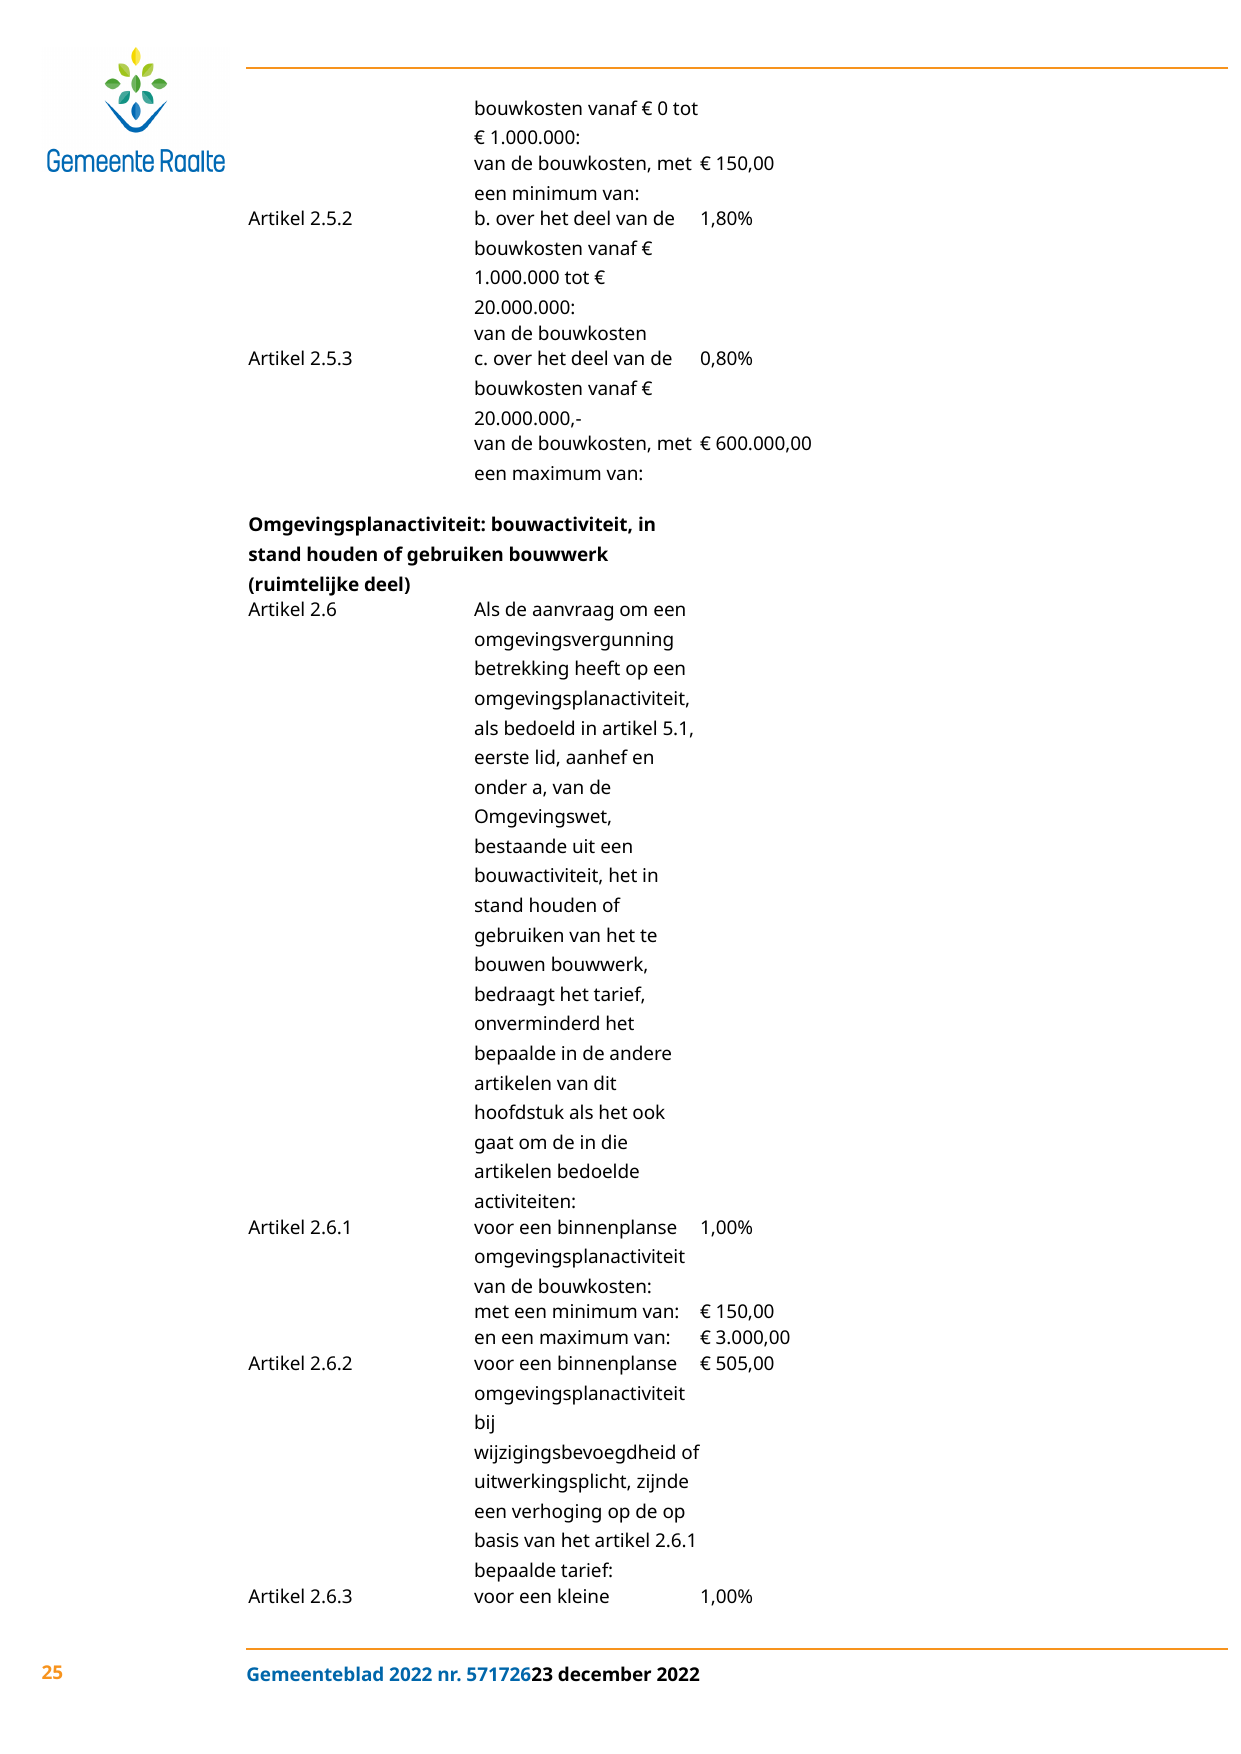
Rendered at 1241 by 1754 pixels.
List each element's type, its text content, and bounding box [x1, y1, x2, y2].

table_cell 0,80% [700, 346, 926, 431]
table_cell € 150,00 [700, 150, 926, 205]
table_cell [474, 486, 700, 512]
table_cell [700, 95, 926, 150]
table_cell Artikel 2.5.3 [248, 346, 474, 431]
table_cell [700, 320, 926, 346]
table_cell met een minimum van: [474, 1299, 700, 1324]
table_cell van de bouwkosten, met een maximum van: [474, 431, 700, 486]
table_cell Artikel 2.5.2 [248, 205, 474, 320]
table_cell [700, 512, 926, 596]
table_cell Omgevingsplanactiviteit: bouwactiviteit, in stand houden of gebruiken bouwwerk (ruimtelijke deel) [248, 512, 700, 596]
table_cell Artikel 2.6.2 [248, 1350, 474, 1583]
table_cell Artikel 2.6.1 [248, 1214, 474, 1299]
table_cell [700, 596, 926, 1214]
table_cell [700, 486, 926, 512]
table_cell en een maximum van: [474, 1325, 700, 1350]
table_cell [248, 150, 474, 205]
table_cell [248, 1325, 474, 1350]
table_cell [248, 486, 474, 512]
table_cell bouwkosten vanaf € 0 tot € 1.000.000: [474, 95, 700, 150]
table_cell 1,00% [700, 1583, 926, 1609]
table_cell Als de aanvraag om een omgevingsvergunning betrekking heeft op een omgevingsplanactiviteit, als bedoeld in artikel 5.1, eerste lid, aanhef en onder a, van de Omgevingswet, bestaande uit een bouwactiviteit, het in stand houden of gebruiken van het te bouwen bouwwerk, bedraagt het tarief, onverminderd het bepaalde in de andere artikelen van dit hoofdstuk als het ook gaat om de in die artikelen bedoelde activiteiten: [474, 596, 700, 1214]
table_cell [248, 1299, 474, 1324]
picture [41, 47, 231, 172]
table_cell Artikel 2.6 [248, 596, 474, 1214]
table_cell van de bouwkosten [474, 320, 700, 346]
table_cell voor een kleine [474, 1583, 700, 1609]
table_cell € 600.000,00 [700, 431, 926, 486]
table_cell voor een binnenplanse omgevingsplanactiviteit bij wijzigingsbevoegdheid of uitwerkingsplicht, zijnde een verhoging op de op basis van het artikel 2.6.1 bepaalde tarief: [474, 1350, 700, 1583]
table_cell 1,80% [700, 205, 926, 320]
table_cell € 3.000,00 [700, 1325, 926, 1350]
table_cell voor een binnenplanse omgevingsplanactiviteit van de bouwkosten: [474, 1214, 700, 1299]
table_cell [248, 95, 474, 150]
table_cell [248, 320, 474, 346]
table_cell Artikel 2.6.3 [248, 1583, 474, 1609]
table_cell 1,00% [700, 1214, 926, 1299]
table_cell [248, 431, 474, 486]
table_cell € 505,00 [700, 1350, 926, 1583]
table_cell c. over het deel van de bouwkosten vanaf € 20.000.000,- [474, 346, 700, 431]
table_cell € 150,00 [700, 1299, 926, 1324]
table_cell van de bouwkosten, met een minimum van: [474, 150, 700, 205]
table_cell b. over het deel van de bouwkosten vanaf € 1.000.000 tot € 20.000.000: [474, 205, 700, 320]
